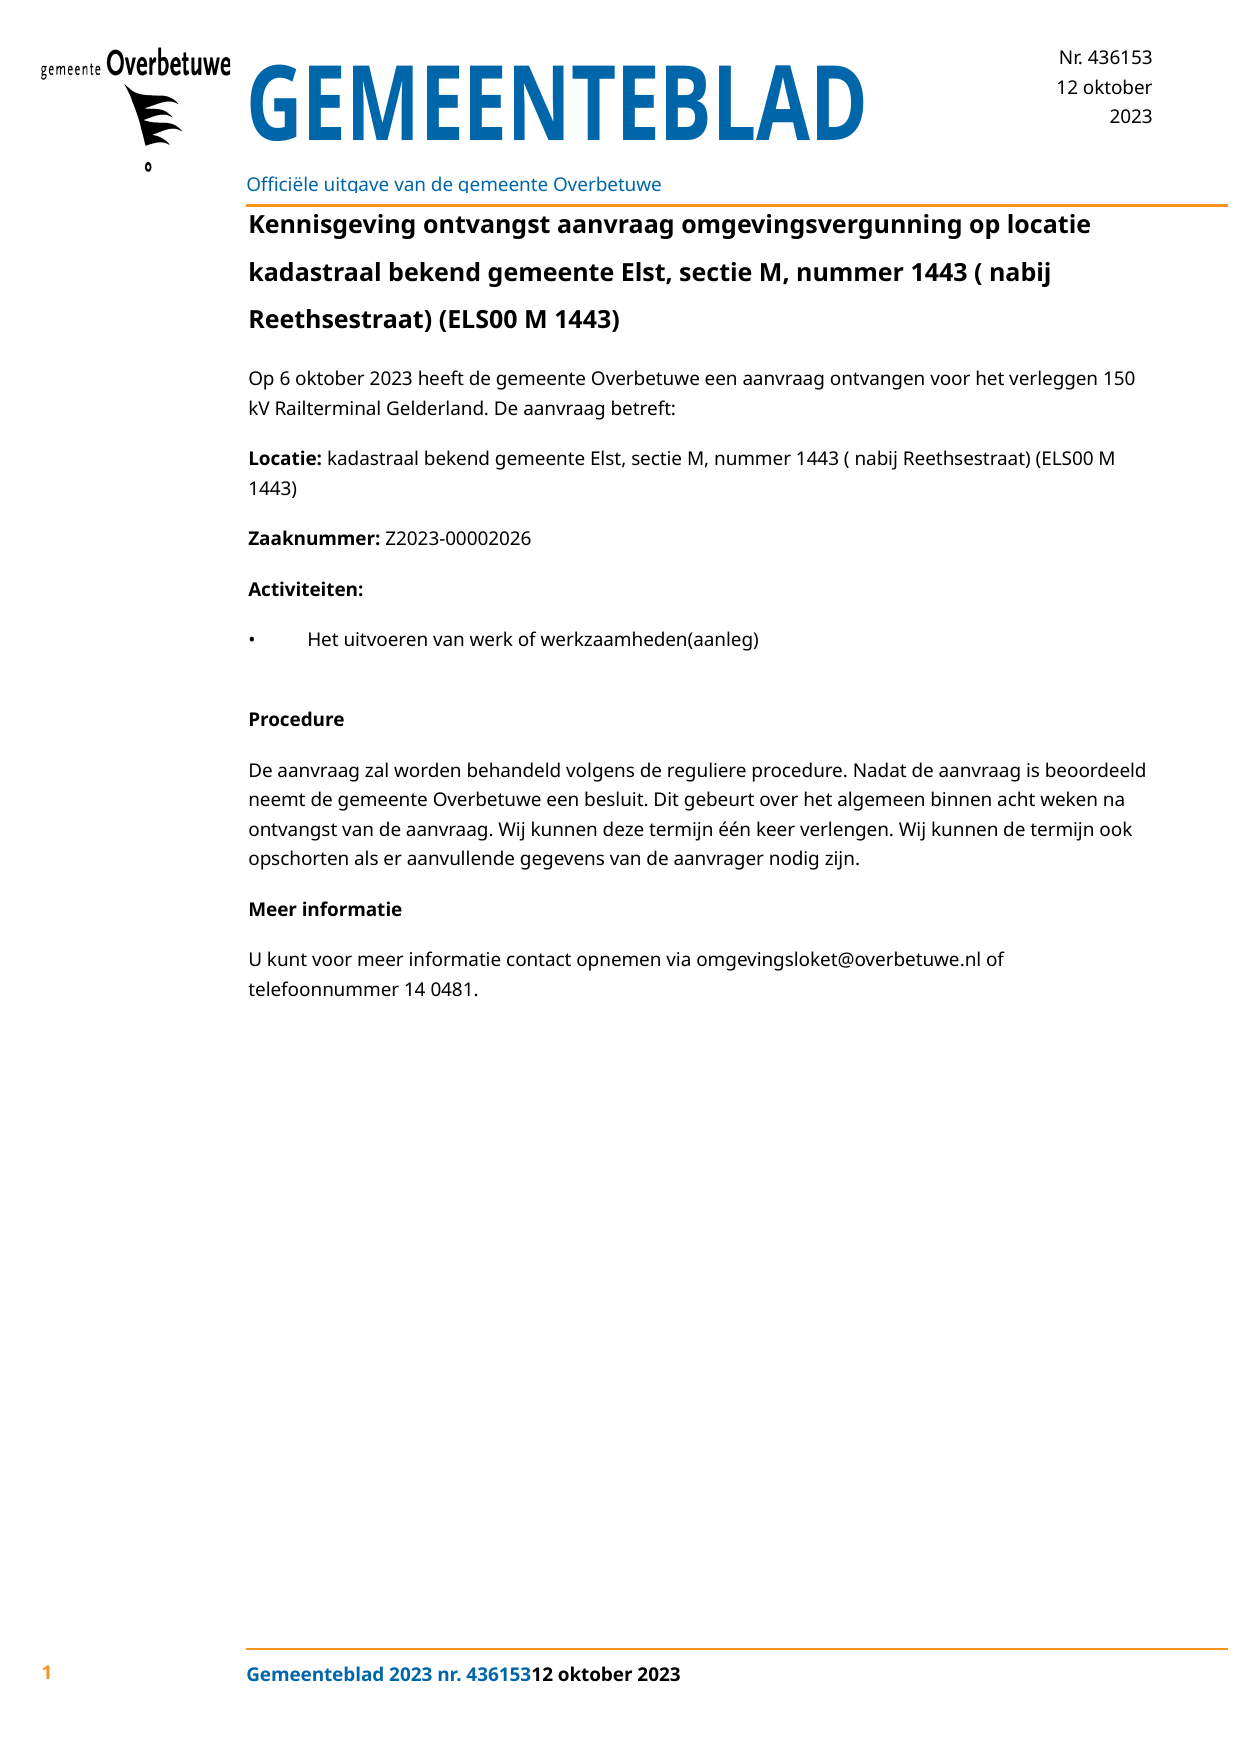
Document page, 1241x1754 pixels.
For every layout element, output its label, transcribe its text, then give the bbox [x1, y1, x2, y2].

text Zaaknummer: Z2023-00002026 [248, 526, 1152, 551]
text De aanvraag zal worden behandeld volgens de reguliere procedure. Nadat de aanvraag is beoordeeld neemt de gemeente Overbetuwe een besluit. Dit gebeurt over het algemeen binnen acht weken na ontvangst van de aanvraag. Wij kunnen deze termijn één keer verlengen. Wij kunnen de termijn ook opschorten als er aanvullende gegevens van de aanvrager nodig zijn. [248, 757, 1152, 871]
list Het uitvoeren van werk of werkzaamheden(aanleg) [248, 626, 1152, 652]
picture [41, 47, 231, 172]
text Op 6 oktober 2023 heeft de gemeente Overbetuwe een aanvraag ontvangen voor het verleggen 150 kV Railterminal Gelderland. De aanvraag betreft: [248, 366, 1152, 421]
text Meer informatie [248, 896, 1152, 922]
text Kennisgeving ontvangst aanvraag omgevingsvergunning op locatie kadastraal bekend gemeente Elst, sectie M, nummer 1443 ( nabij Reethsestraat) (ELS00 M 1443) [248, 207, 1152, 336]
text Procedure [248, 706, 1152, 732]
text Locatie: kadastraal bekend gemeente Elst, sectie M, nummer 1443 ( nabij Reethsestraat) (ELS00 M 1443) [248, 446, 1152, 501]
text Activiteiten: [248, 576, 1152, 602]
text U kunt voor meer informatie contact opnemen via omgevingsloket@overbetuwe.nl of telefoonnummer 14 0481. [248, 946, 1152, 1002]
